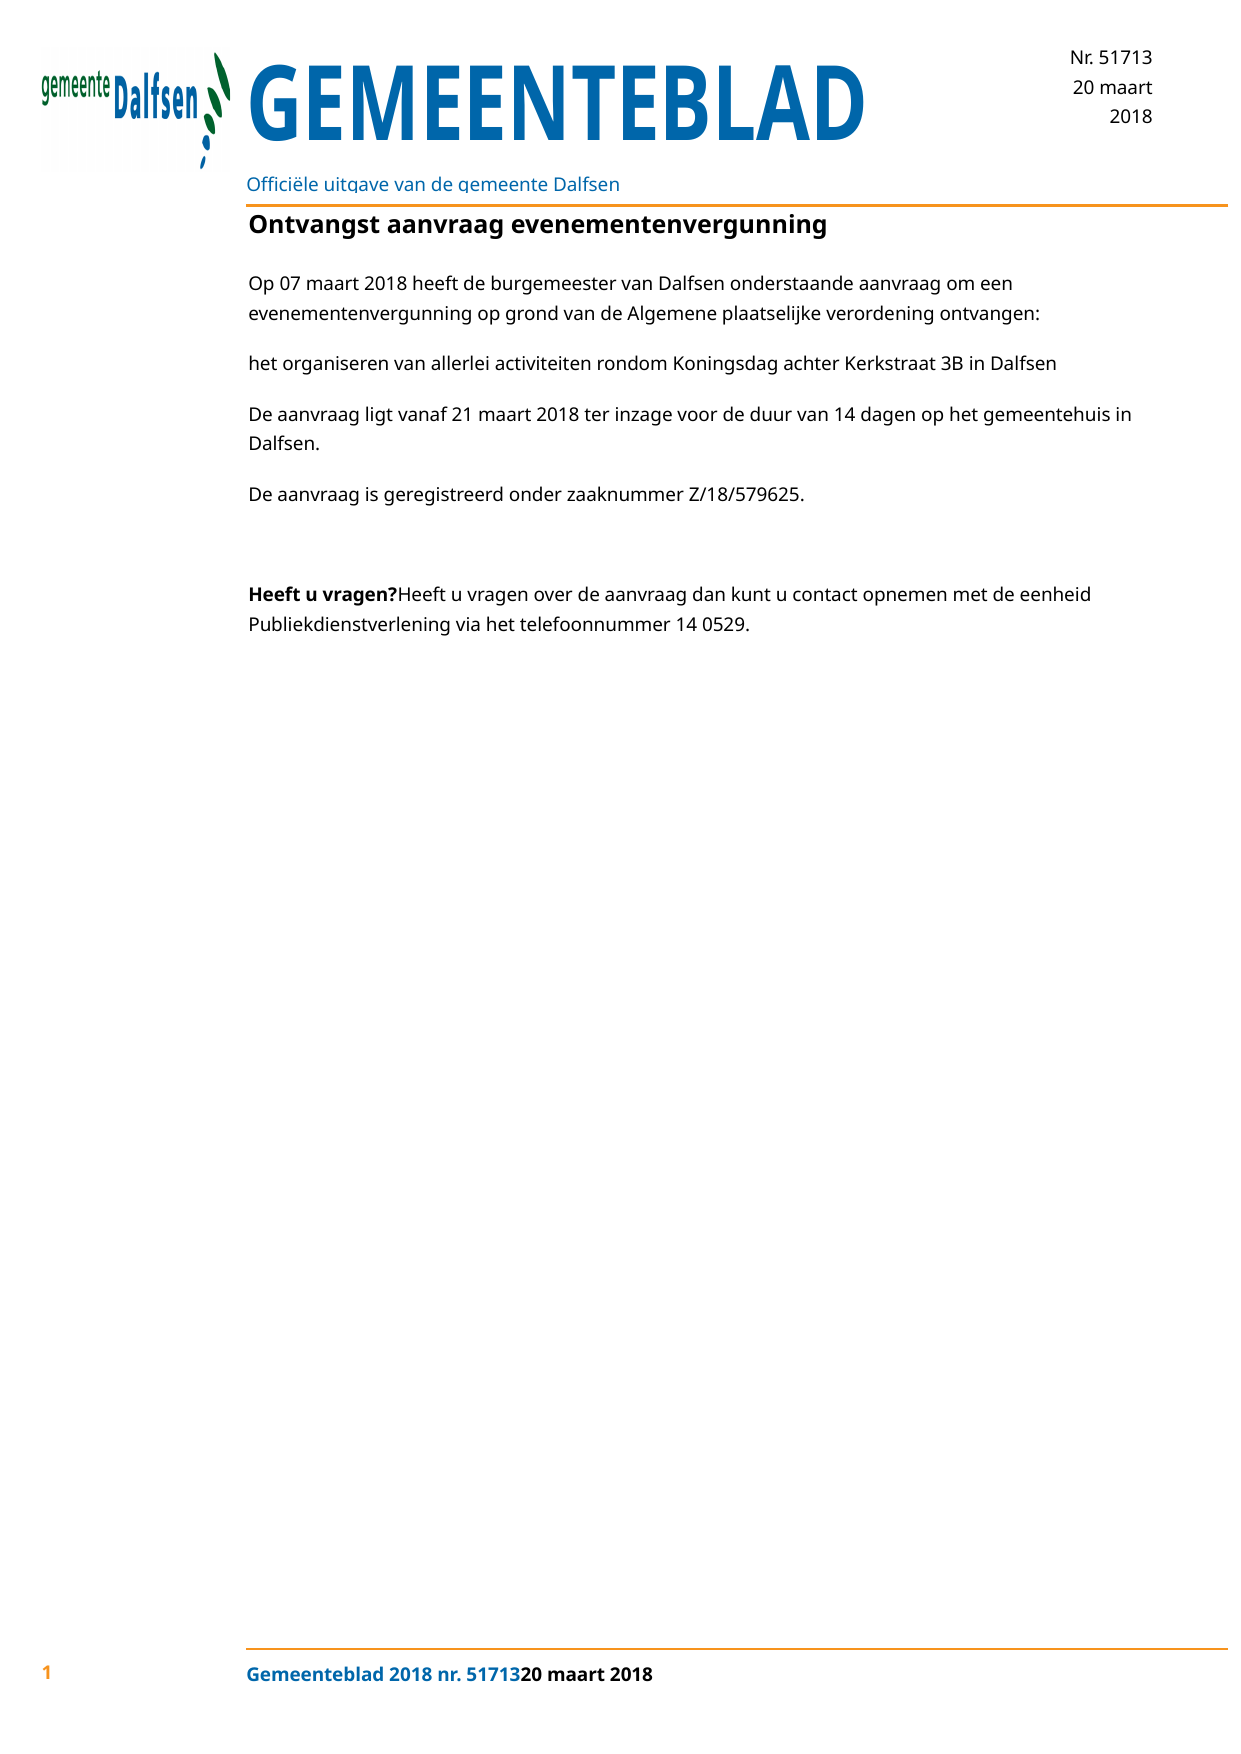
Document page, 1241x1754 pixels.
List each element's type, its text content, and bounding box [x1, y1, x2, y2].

text het organiseren van allerlei activiteiten rondom Koningsdag achter Kerkstraat 3B in Dalfsen [248, 350, 1152, 376]
text De aanvraag is geregistreerd onder zaaknummer Z/18/579625. [248, 481, 1152, 506]
text Ontvangst aanvraag evenementenvergunning [248, 207, 1152, 241]
picture [41, 47, 231, 172]
text Heeft u vragen?Heeft u vragen over de aanvraag dan kunt u contact opnemen met de eenheid Publiekdienstverlening via het telefoonnummer 14 0529. [248, 582, 1152, 637]
text De aanvraag ligt vanaf 21 maart 2018 ter inzage voor de duur van 14 dagen op het gemeentehuis in Dalfsen. [248, 401, 1152, 456]
text Op 07 maart 2018 heeft de burgemeester van Dalfsen onderstaande aanvraag om een evenementenvergunning op grond van de Algemene plaatselijke verordening ontvangen: [248, 270, 1152, 326]
